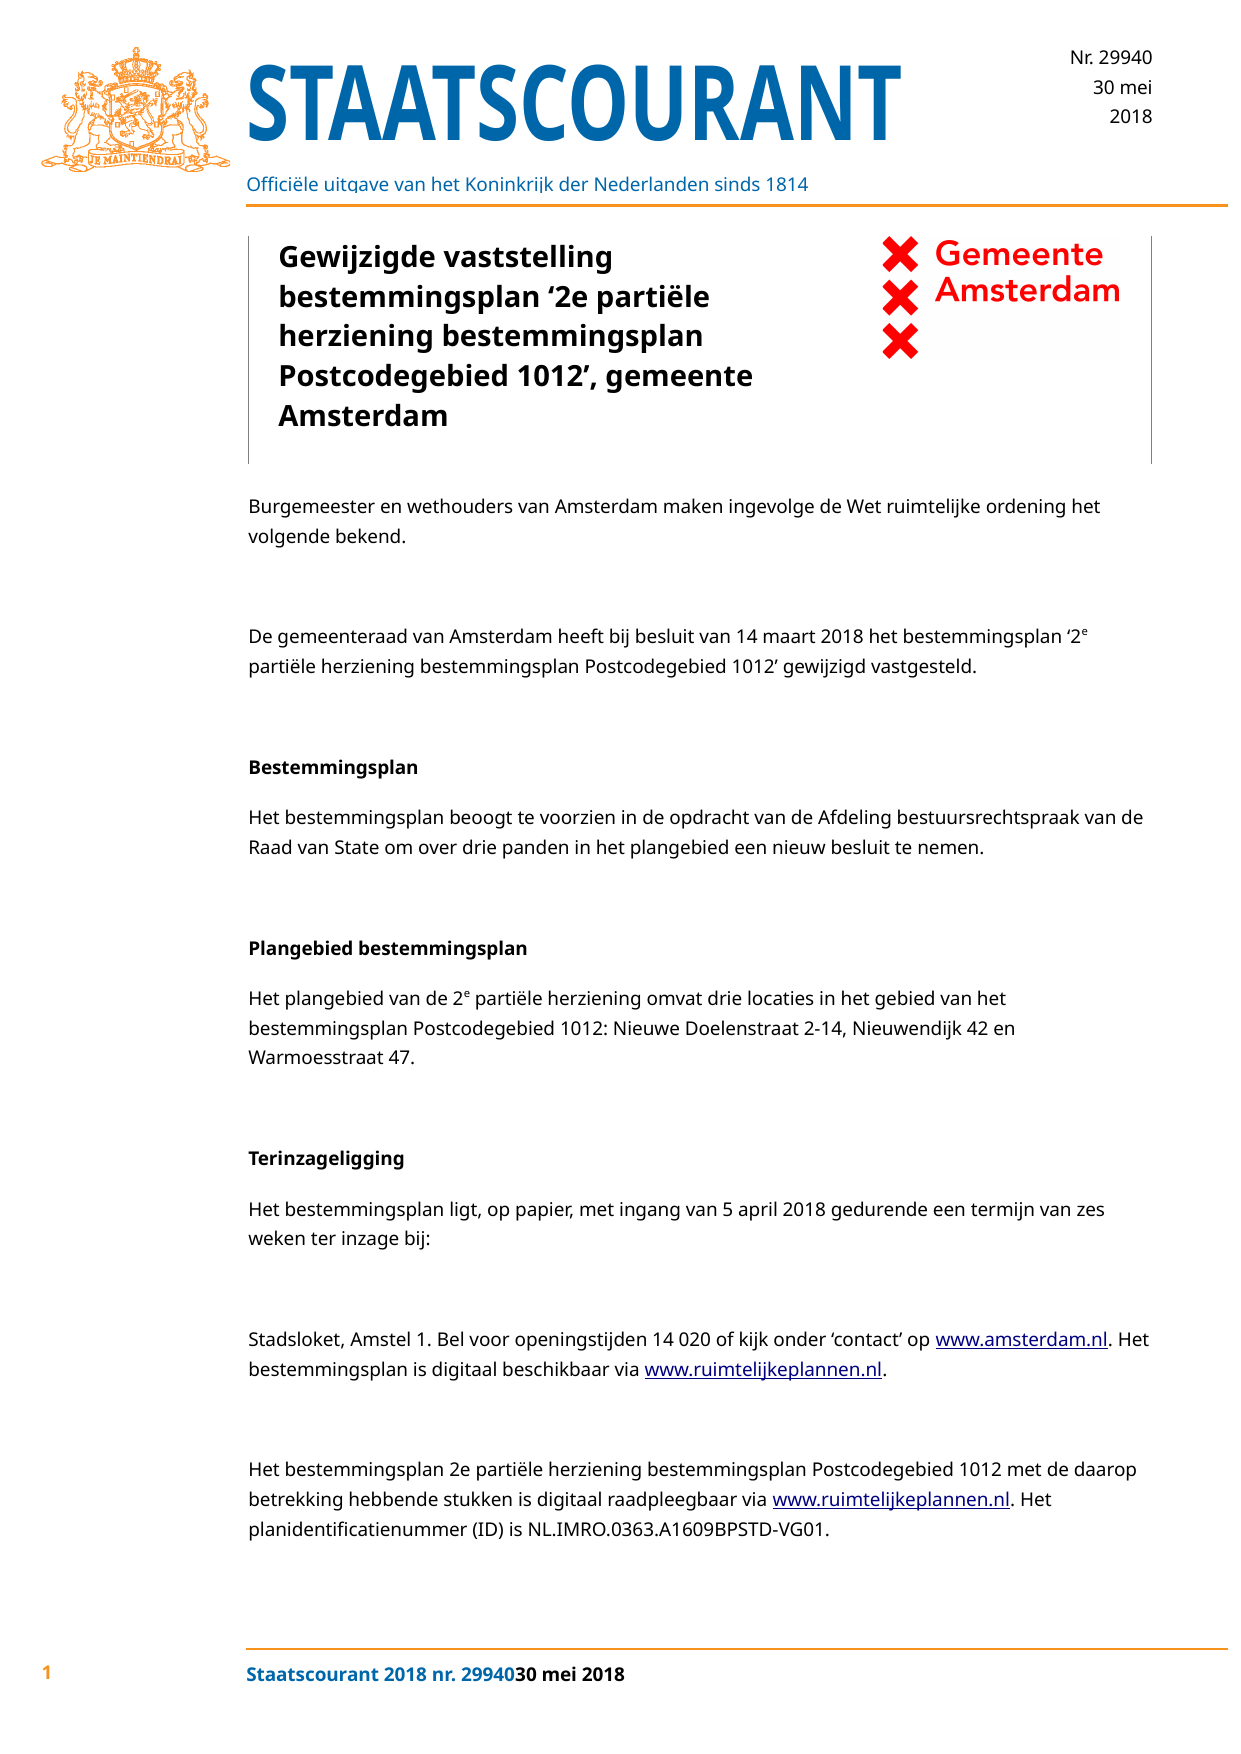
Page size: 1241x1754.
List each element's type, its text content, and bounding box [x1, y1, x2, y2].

text Het bestemmingsplan beoogt te voorzien in de opdracht van de Afdeling bestuursrechtspraak van de Raad van State om over drie panden in het plangebied een nieuw besluit te nemen. [248, 804, 1152, 860]
text Terinzageligging [248, 1145, 1152, 1171]
text Het plangebied van de 2e partiële herziening omvat drie locaties in het gebied van het bestemmingsplan Postcodegebied 1012: Nieuwe Doelenstraat 2-14, Nieuwendijk 42 en Warmoesstraat 47. [248, 985, 1152, 1070]
table_header Gewijzigde vaststelling bestemmingsplan ‘2e partiële herziening bestemmingsplan Postcodegebied 1012’, gemeente Amsterdam [249, 236, 850, 464]
text Het bestemmingsplan ligt, op papier, met ingang van 5 april 2018 gedurende een termijn van zes weken ter inzage bij: [248, 1196, 1152, 1251]
text Stadsloket, Amstel 1. Bel voor openingstijden 14 020 of kijk onder ‘contact’ op www.amsterdam.nl. Het bestemmingsplan is digitaal beschikbaar via www.ruimtelijkeplannen.nl. [248, 1326, 1152, 1382]
text De gemeenteraad van Amsterdam heeft bij besluit van 14 maart 2018 het bestemmingsplan ‘2e partiële herziening bestemmingsplan Postcodegebied 1012’ gewijzigd vastgesteld. [248, 624, 1152, 679]
text Burgemeester en wethouders van Amsterdam maken ingevolge de Wet ruimtelijke ordening het volgende bekend. [248, 493, 1152, 549]
text Het bestemmingsplan 2e partiële herziening bestemmingsplan Postcodegebied 1012 met de daarop betrekking hebbende stukken is digitaal raadpleegbaar via www.ruimtelijkeplannen.nl. Het planidentificatienummer (ID) is NL.IMRO.0363.A1609BPSTD-VG01. [248, 1457, 1152, 1542]
picture [882, 236, 1119, 359]
text Bestemmingsplan [248, 754, 1152, 780]
picture [41, 47, 231, 172]
table_header [850, 236, 1151, 464]
text Plangebied bestemmingsplan [248, 935, 1152, 961]
